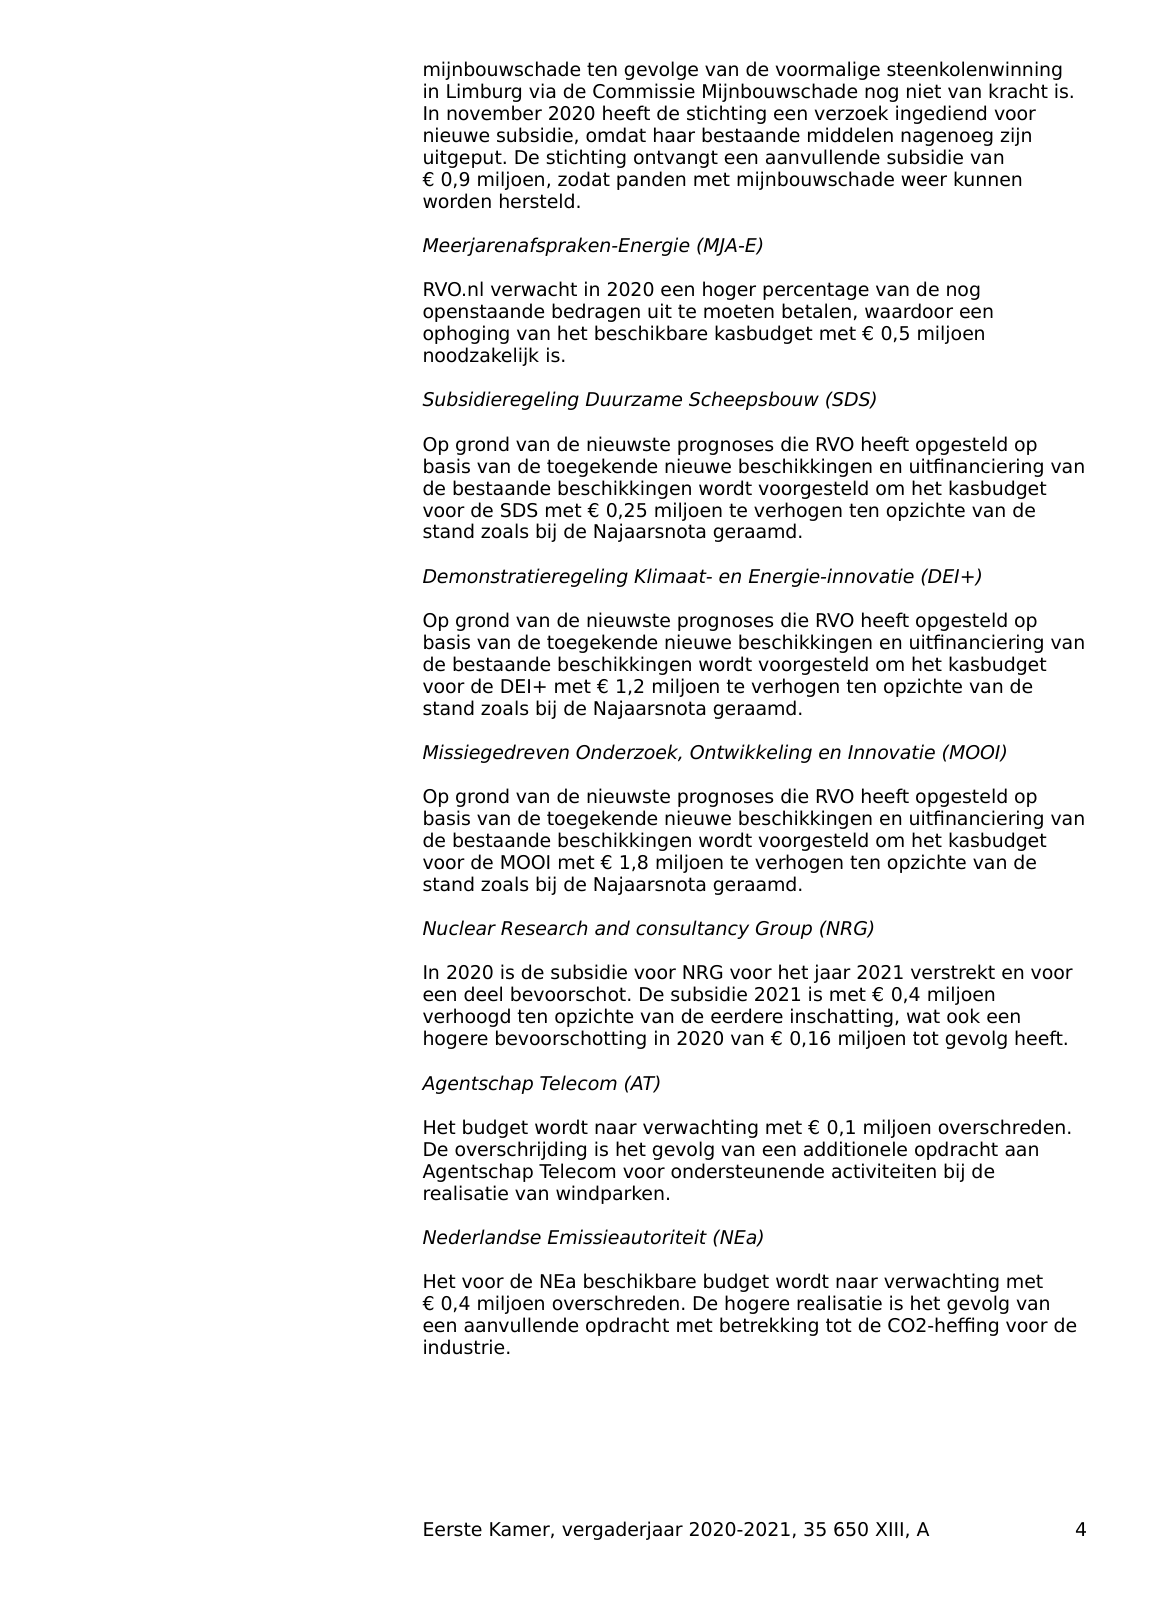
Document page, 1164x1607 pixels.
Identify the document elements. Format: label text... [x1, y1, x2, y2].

subtitle Nuclear Research and consultancy Group (NRG) [422, 918, 1087, 940]
text mijnbouwschade ten gevolge van de voormalige steenkolenwinning in Limburg via de Commissie Mijnbouwschade nog niet van kracht is. In november 2020 heeft de stichting een verzoek ingediend voor nieuwe subsidie, omdat haar bestaande middelen nagenoeg zijn uitgeput. De stichting ontvangt een aanvullende subsidie van € 0,9 miljoen, zodat panden met mijnbouwschade weer kunnen worden hersteld. [422, 59, 1087, 213]
text Op grond van de nieuwste prognoses die RVO heeft opgesteld op basis van de toegekende nieuwe beschikkingen en uitfinanciering van de bestaande beschikkingen wordt voorgesteld om het kasbudget voor de MOOI met € 1,8 miljoen te verhogen ten opzichte van de stand zoals bij de Najaarsnota geraamd. [422, 786, 1087, 896]
text In 2020 is de subsidie voor NRG voor het jaar 2021 verstrekt en voor een deel bevoorschot. De subsidie 2021 is met € 0,4 miljoen verhoogd ten opzichte van de eerdere inschatting, wat ook een hogere bevoorschotting in 2020 van € 0,16 miljoen tot gevolg heeft. [422, 962, 1087, 1050]
text Op grond van de nieuwste prognoses die RVO heeft opgesteld op basis van de toegekende nieuwe beschikkingen en uitfinanciering van de bestaande beschikkingen wordt voorgesteld om het kasbudget voor de DEI+ met € 1,2 miljoen te verhogen ten opzichte van de stand zoals bij de Najaarsnota geraamd. [422, 610, 1087, 720]
text Op grond van de nieuwste prognoses die RVO heeft opgesteld op basis van de toegekende nieuwe beschikkingen en uitfinanciering van de bestaande beschikkingen wordt voorgesteld om het kasbudget voor de SDS met € 0,25 miljoen te verhogen ten opzichte van de stand zoals bij de Najaarsnota geraamd. [422, 433, 1087, 543]
text Het budget wordt naar verwachting met € 0,1 miljoen overschreden. De overschrijding is het gevolg van een additionele opdracht aan Agentschap Telecom voor ondersteunende activiteiten bij de realisatie van windparken. [422, 1117, 1087, 1204]
subtitle Demonstratieregeling Klimaat- en Energie-innovatie (DEI+) [422, 566, 1087, 588]
subtitle Meerjarenafspraken-Energie (MJA-E) [422, 235, 1087, 257]
text Het voor de NEa beschikbare budget wordt naar verwachting met € 0,4 miljoen overschreden. De hogere realisatie is het gevolg van een aanvullende opdracht met betrekking tot de CO2-heffing voor de industrie. [422, 1271, 1087, 1359]
subtitle Nederlandse Emissieautoriteit (NEa) [422, 1227, 1087, 1249]
subtitle Missiegedreven Onderzoek, Ontwikkeling en Innovatie (MOOI) [422, 742, 1087, 764]
subtitle Subsidieregeling Duurzame Scheepsbouw (SDS) [422, 389, 1087, 411]
text RVO.nl verwacht in 2020 een hoger percentage van de nog openstaande bedragen uit te moeten betalen, waardoor een ophoging van het beschikbare kasbudget met € 0,5 miljoen noodzakelijk is. [422, 279, 1087, 367]
subtitle Agentschap Telecom (AT) [422, 1072, 1087, 1094]
